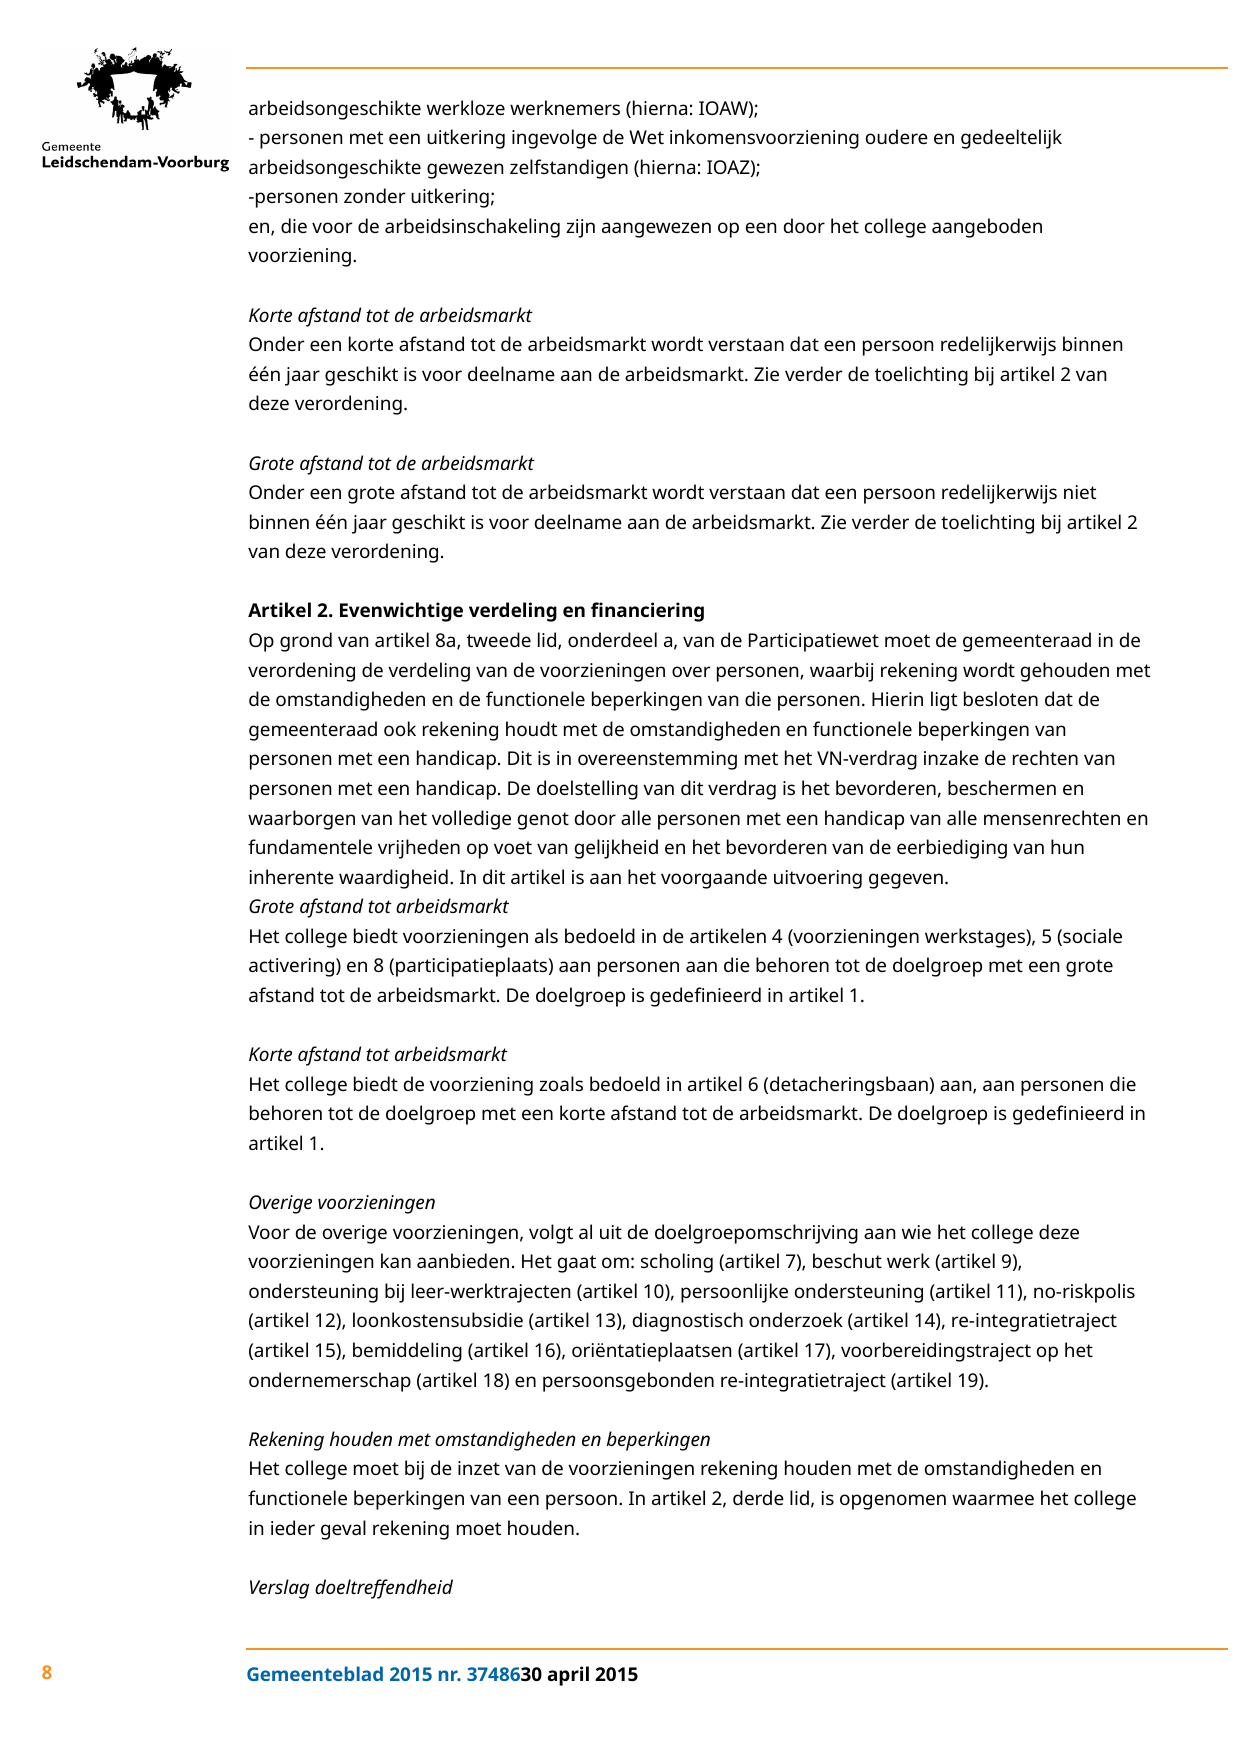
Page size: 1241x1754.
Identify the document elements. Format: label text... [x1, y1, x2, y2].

text Onder een grote afstand tot de arbeidsmarkt wordt verstaan dat een persoon redelijkerwijs niet binnen één jaar geschikt is voor deelname aan de arbeidsmarkt. Zie verder de toelichting bij artikel 2 van deze verordening. [248, 479, 1152, 564]
text Verslag doeltreffendheid [248, 1574, 1152, 1600]
text Onder een korte afstand tot de arbeidsmarkt wordt verstaan dat een persoon redelijkerwijs binnen één jaar geschikt is voor deelname aan de arbeidsmarkt. Zie verder de toelichting bij artikel 2 van deze verordening. [248, 331, 1152, 416]
text Korte afstand tot arbeidsmarkt [248, 1041, 1152, 1067]
text arbeidsongeschikte werkloze werknemers (hierna: IOAW); [248, 95, 1152, 121]
text Artikel 2. Evenwichtige verdeling en financiering [248, 598, 1152, 623]
text Grote afstand tot arbeidsmarkt [248, 893, 1152, 919]
text Overige voorzieningen [248, 1189, 1152, 1215]
text Het college biedt voorzieningen als bedoeld in de artikelen 4 (voorzieningen werkstages), 5 (sociale activering) en 8 (participatieplaats) aan personen aan die behoren tot de doelgroep met een grote afstand tot de arbeidsmarkt. De doelgroep is gedefinieerd in artikel 1. [248, 923, 1152, 1008]
text Rekening houden met omstandigheden en beperkingen [248, 1426, 1152, 1452]
text Voor de overige voorzieningen, volgt al uit de doelgroepomschrijving aan wie het college deze voorzieningen kan aanbieden. Het gaat om: scholing (artikel 7), beschut werk (artikel 9), ondersteuning bij leer-werktrajecten (artikel 10), persoonlijke ondersteuning (artikel 11), no-riskpolis (artikel 12), loonkostensubsidie (artikel 13), diagnostisch onderzoek (artikel 14), re-integratietraject (artikel 15), bemiddeling (artikel 16), oriëntatieplaatsen (artikel 17), voorbereidingstraject op het ondernemerschap (artikel 18) en persoonsgebonden re-integratietraject (artikel 19). [248, 1219, 1152, 1393]
text - personen met een uitkering ingevolge de Wet inkomensvoorziening oudere en gedeeltelijk arbeidsongeschikte gewezen zelfstandigen (hierna: IOAZ); [248, 124, 1152, 180]
text -personen zonder uitkering; [248, 183, 1152, 209]
picture [41, 47, 231, 172]
text Grote afstand tot de arbeidsmarkt [248, 450, 1152, 476]
text Op grond van artikel 8a, tweede lid, onderdeel a, van de Participatiewet moet de gemeenteraad in de verordening de verdeling van de voorzieningen over personen, waarbij rekening wordt gehouden met de omstandigheden en de functionele beperkingen van die personen. Hierin ligt besloten dat de gemeenteraad ook rekening houdt met de omstandigheden en functionele beperkingen van personen met een handicap. Dit is in overeenstemming met het VN-verdrag inzake de rechten van personen met een handicap. De doelstelling van dit verdrag is het bevorderen, beschermen en waarborgen van het volledige genot door alle personen met een handicap van alle mensenrechten en fundamentele vrijheden op voet van gelijkheid en het bevorderen van de eerbiediging van hun inherente waardigheid. In dit artikel is aan het voorgaande uitvoering gegeven. [248, 627, 1152, 890]
text Het college biedt de voorziening zoals bedoeld in artikel 6 (detacheringsbaan) aan, aan personen die behoren tot de doelgroep met een korte afstand tot de arbeidsmarkt. De doelgroep is gedefinieerd in artikel 1. [248, 1071, 1152, 1156]
text Het college moet bij de inzet van de voorzieningen rekening houden met de omstandigheden en functionele beperkingen van een persoon. In artikel 2, derde lid, is opgenomen waarmee het college in ieder geval rekening moet houden. [248, 1456, 1152, 1541]
text Korte afstand tot de arbeidsmarkt [248, 302, 1152, 328]
text en, die voor de arbeidsinschakeling zijn aangewezen op een door het college aangeboden voorziening. [248, 213, 1152, 268]
